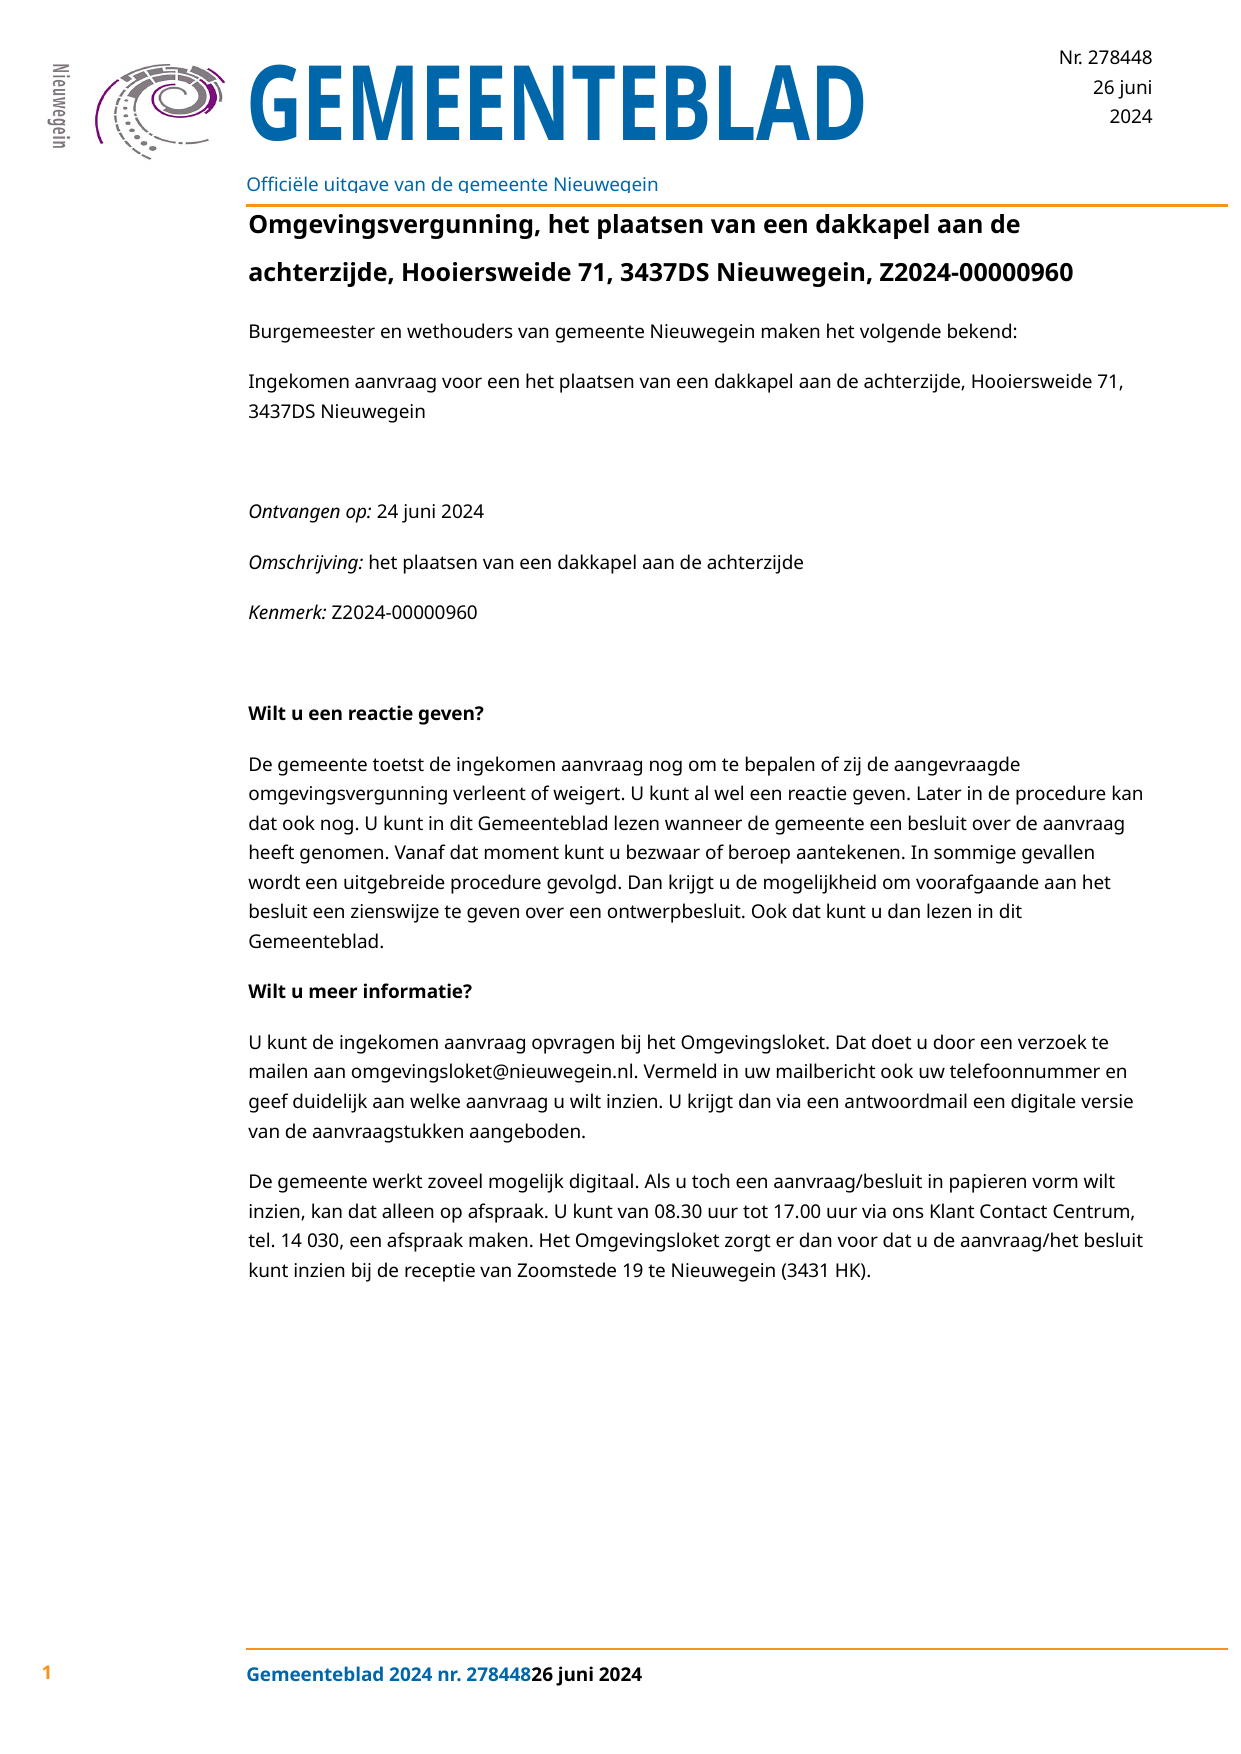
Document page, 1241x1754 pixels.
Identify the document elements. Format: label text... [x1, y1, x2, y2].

text De gemeente werkt zoveel mogelijk digitaal. Als u toch een aanvraag/besluit in papieren vorm wilt inzien, kan dat alleen op afspraak. U kunt van 08.30 uur tot 17.00 uur via ons Klant Contact Centrum, tel. 14 030, een afspraak maken. Het Omgevingsloket zorgt er dan voor dat u de aanvraag/het besluit kunt inzien bij de receptie van Zoomstede 19 te Nieuwegein (3431 HK). [248, 1168, 1152, 1283]
text Burgemeester en wethouders van gemeente Nieuwegein maken het volgende bekend: [248, 318, 1152, 344]
text Omgevingsvergunning, het plaatsen van een dakkapel aan de achterzijde, Hooiersweide 71, 3437DS Nieuwegein, Z2024-00000960 [248, 207, 1152, 288]
text Ontvangen op: 24 juni 2024 [248, 499, 1152, 524]
picture [41, 47, 231, 172]
text Ingekomen aanvraag voor een het plaatsen van een dakkapel aan de achterzijde, Hooiersweide 71, 3437DS Nieuwegein [248, 368, 1152, 424]
text De gemeente toetst de ingekomen aanvraag nog om te bepalen of zij de aangevraagde omgevingsvergunning verleent of weigert. U kunt al wel een reactie geven. Later in de procedure kan dat ook nog. U kunt in dit Gemeenteblad lezen wanneer de gemeente een besluit over de aanvraag heeft genomen. Vanaf dat moment kunt u bezwaar of beroep aantekenen. In sommige gevallen wordt een uitgebreide procedure gevolgd. Dan krijgt u de mogelijkheid om voorafgaande aan het besluit een zienswijze te geven over een ontwerpbesluit. Ook dat kunt u dan lezen in dit Gemeenteblad. [248, 751, 1152, 954]
text U kunt de ingekomen aanvraag opvragen bij het Omgevingsloket. Dat doet u door een verzoek te mailen aan omgevingsloket@nieuwegein.nl. Vermeld in uw mailbericht ook uw telefoonnummer en geef duidelijk aan welke aanvraag u wilt inzien. U krijgt dan via een antwoordmail een digitale versie van de aanvraagstukken aangeboden. [248, 1029, 1152, 1144]
text Omschrijving: het plaatsen van een dakkapel aan de achterzijde [248, 549, 1152, 575]
text Wilt u een reactie geven? [248, 700, 1152, 726]
text Wilt u meer informatie? [248, 979, 1152, 1004]
text Kenmerk: Z2024-00000960 [248, 599, 1152, 625]
